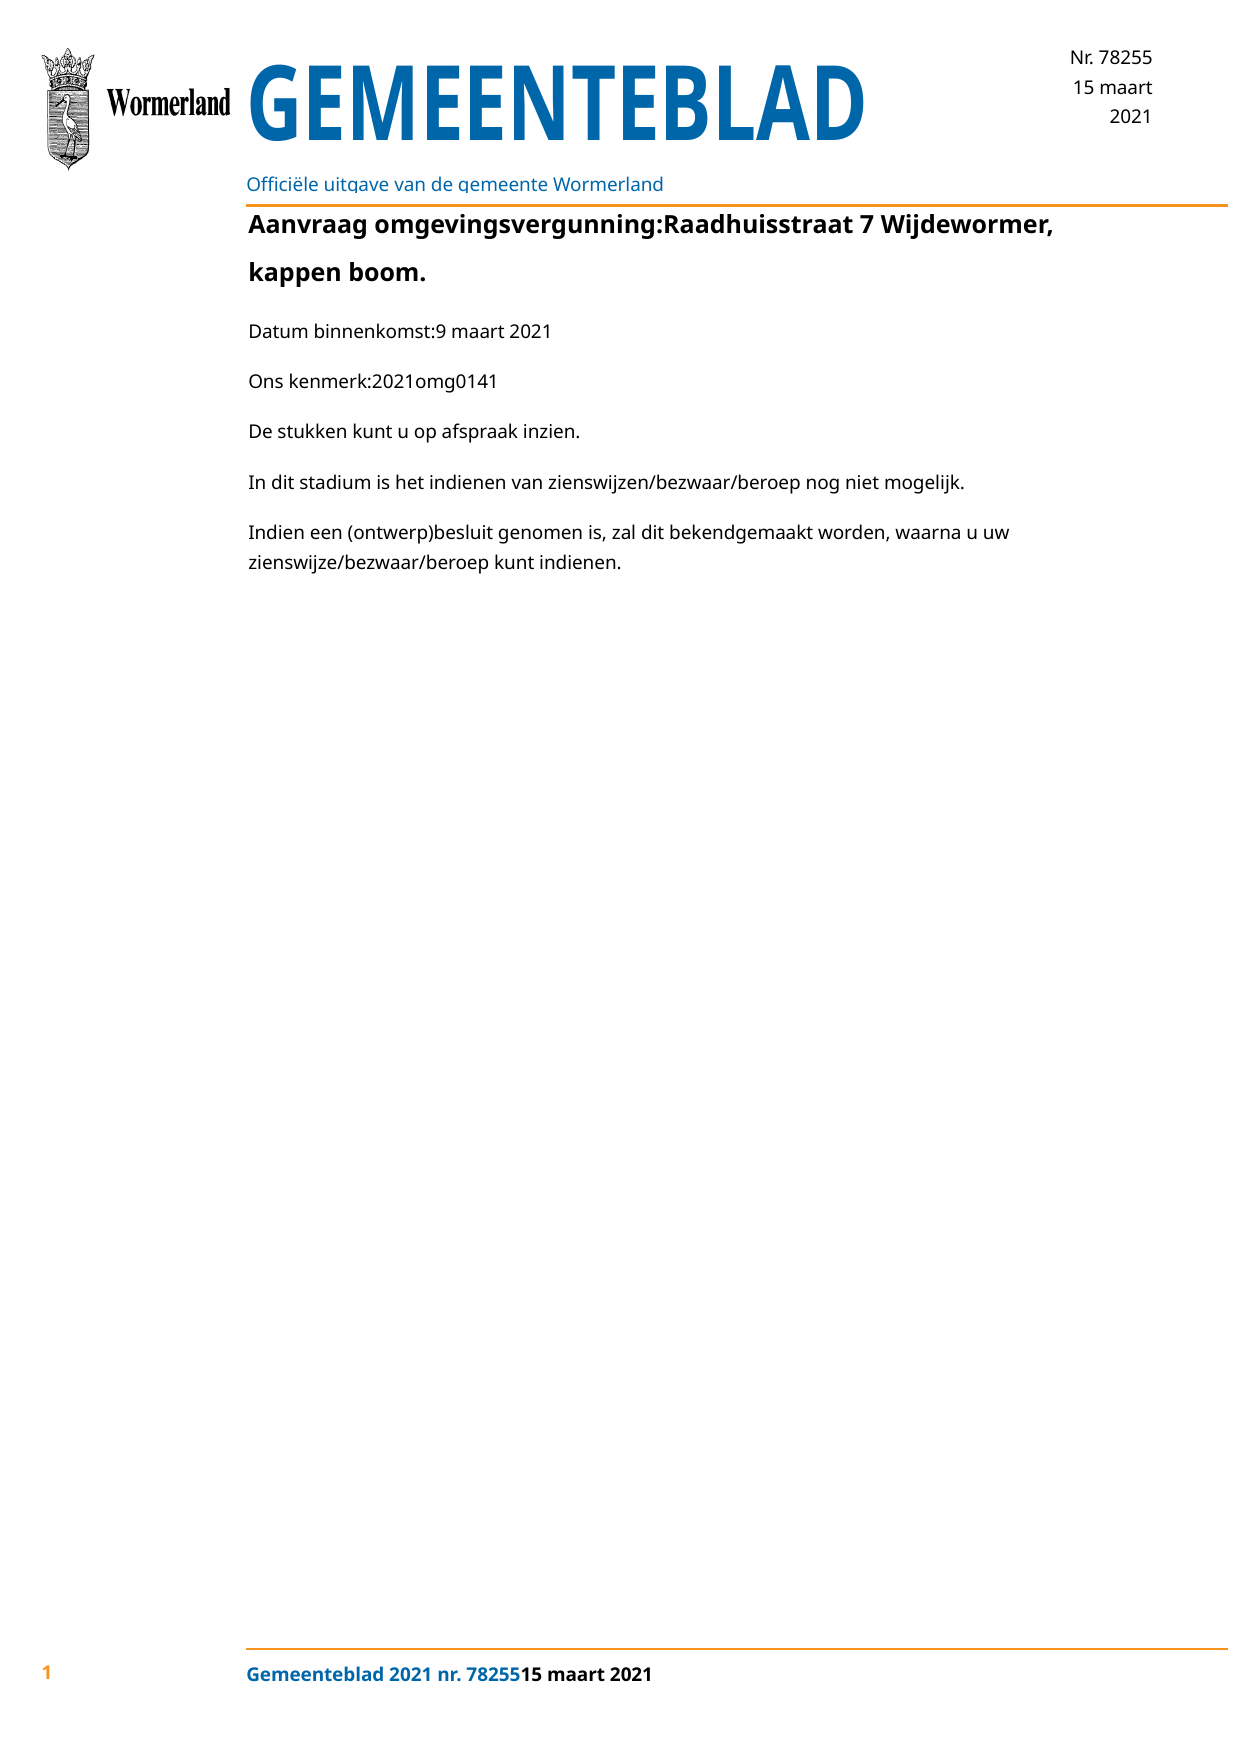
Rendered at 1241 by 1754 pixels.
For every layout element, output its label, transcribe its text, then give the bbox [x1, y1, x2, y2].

text Aanvraag omgevingsvergunning:Raadhuisstraat 7 Wijdewormer, kappen boom. [248, 207, 1152, 288]
text Datum binnenkomst:9 maart 2021 [248, 318, 1152, 344]
text De stukken kunt u op afspraak inzien. [248, 419, 1152, 444]
text Indien een (ontwerp)besluit genomen is, zal dit bekendgemaakt worden, waarna u uw zienswijze/bezwaar/beroep kunt indienen. [248, 519, 1152, 575]
text Ons kenmerk:2021omg0141 [248, 368, 1152, 394]
text In dit stadium is het indienen van zienswijzen/bezwaar/beroep nog niet mogelijk. [248, 469, 1152, 495]
picture [41, 47, 231, 172]
